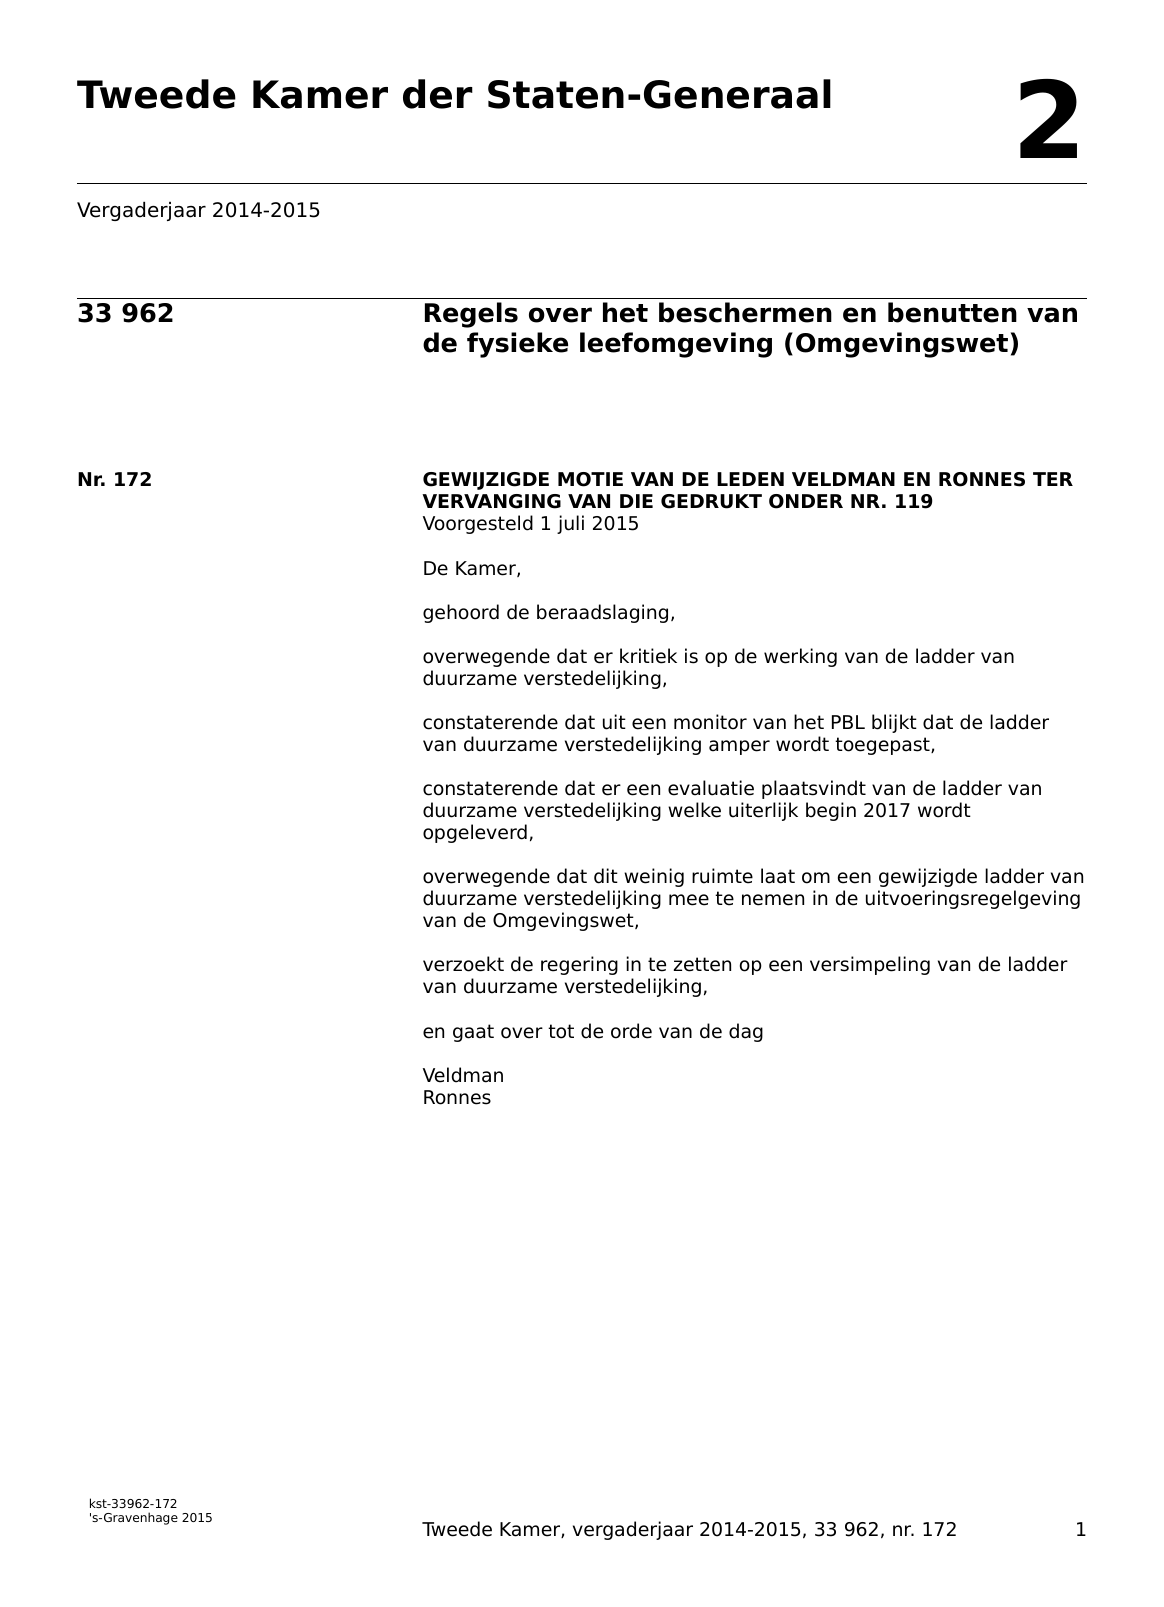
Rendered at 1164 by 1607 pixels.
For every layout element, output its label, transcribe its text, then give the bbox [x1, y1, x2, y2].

text 's-Gravenhage 2015 [88, 1511, 323, 1525]
table_cell Vergaderjaar 2014-2015 [77, 184, 1087, 298]
text Voorgesteld 1 juli 2015 [422, 513, 1087, 535]
text gehoord de beraadslaging, [422, 602, 1087, 624]
text overwegende dat er kritiek is op de werking van de ladder van duurzame verstedelijking, [422, 646, 1087, 690]
table_header 2 [886, 59, 1087, 183]
text Ronnes [422, 1087, 1087, 1109]
text Veldman [422, 1065, 1087, 1087]
text constaterende dat er een evaluatie plaatsvindt van de ladder van duurzame verstedelijking welke uiterlijk begin 2017 wordt opgeleverd, [422, 778, 1087, 844]
text De Kamer, [422, 557, 1087, 579]
subtitle Nr. 172 GEWIJZIGDE MOTIE VAN DE LEDEN VELDMAN EN RONNES TER VERVANGING VAN DIE GEDRUKT ONDER NR. 119 [77, 469, 1087, 513]
text kst-33962-172 [88, 1497, 323, 1511]
subtitle 33 962 Regels over het beschermen en benutten van de fysieke leefomgeving (Omgevingswet) [77, 299, 1087, 358]
text en gaat over tot de orde van de dag [422, 1021, 1087, 1042]
table_header Tweede Kamer der Staten-Generaal [77, 59, 886, 183]
text verzoekt de regering in te zetten op een versimpeling van de ladder van duurzame verstedelijking, [422, 954, 1087, 998]
text overwegende dat dit weinig ruimte laat om een gewijzigde ladder van duurzame verstedelijking mee te nemen in de uitvoeringsregelgeving van de Omgevingswet, [422, 866, 1087, 932]
text constaterende dat uit een monitor van het PBL blijkt dat de ladder van duurzame verstedelijking amper wordt toegepast, [422, 712, 1087, 756]
